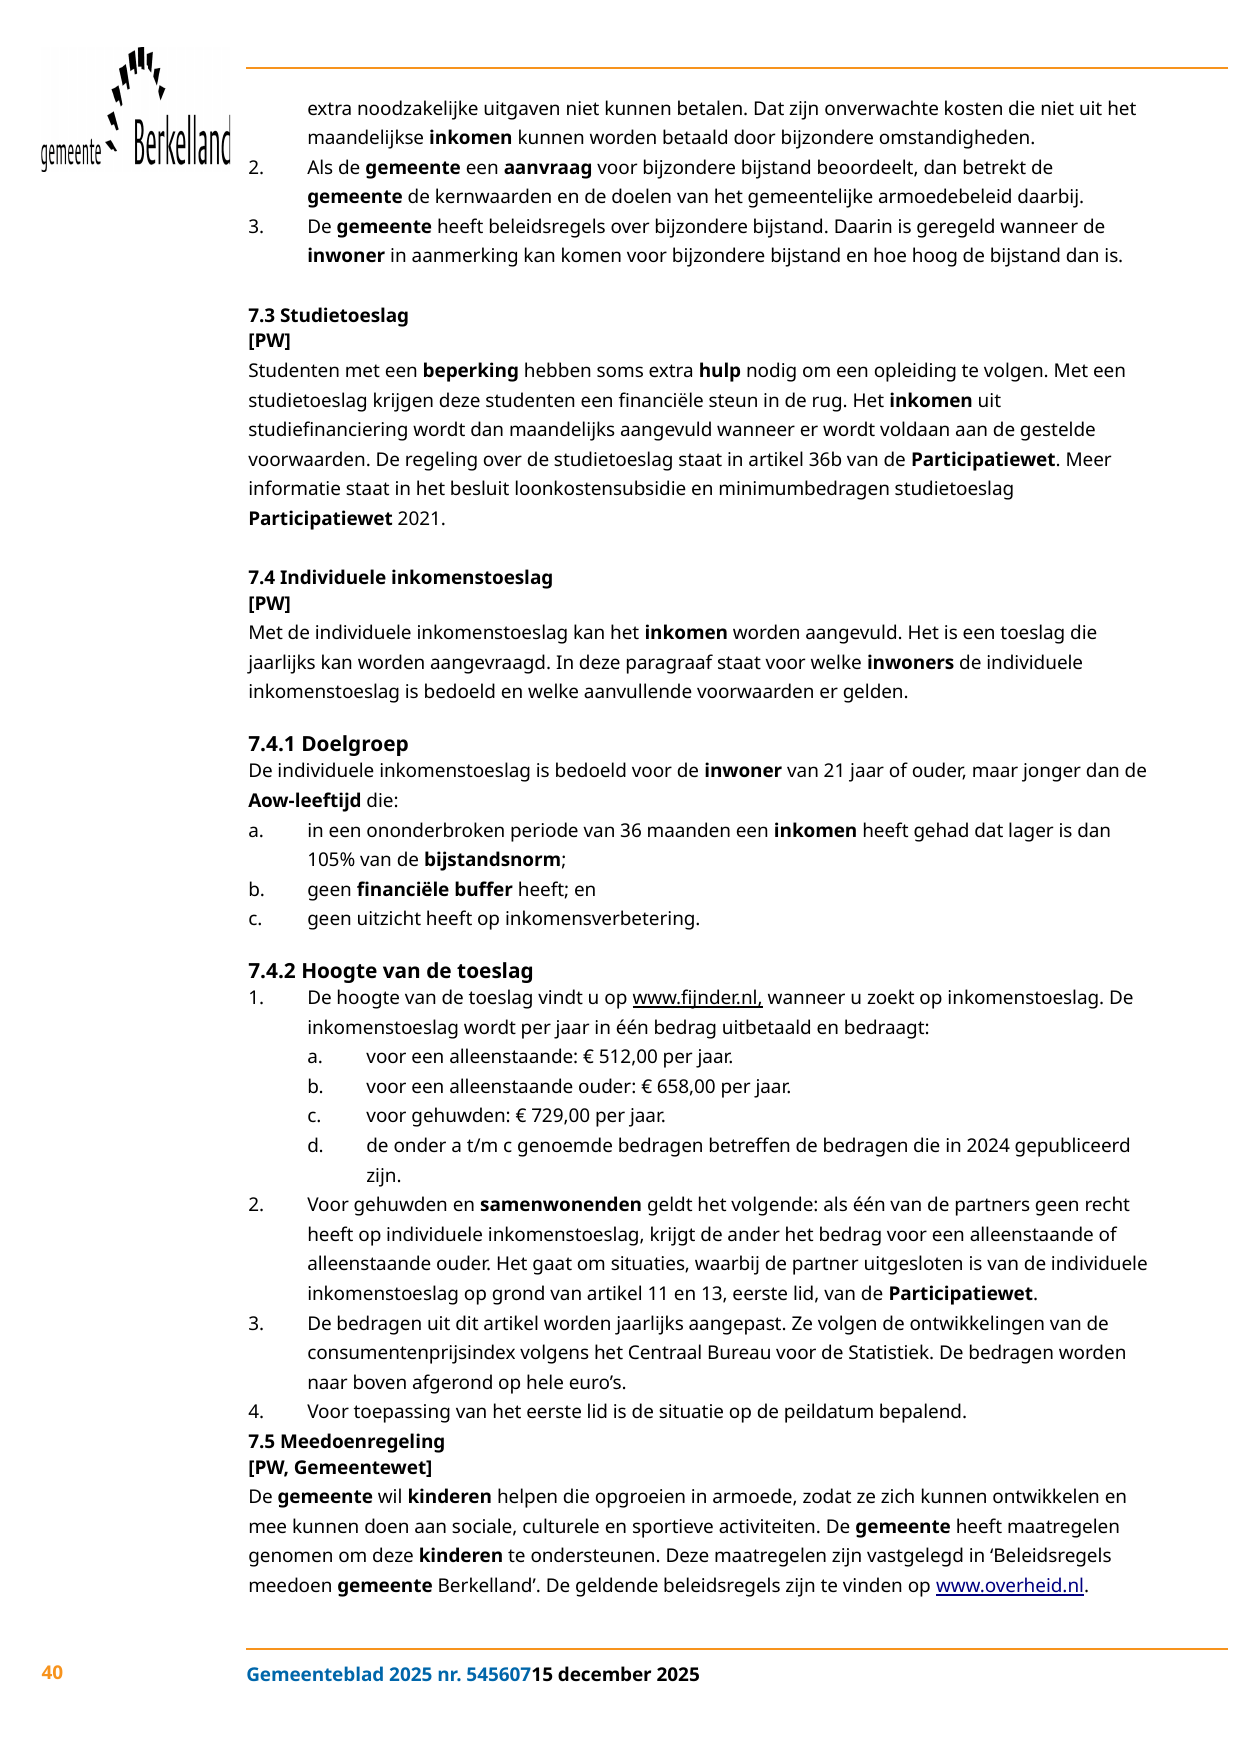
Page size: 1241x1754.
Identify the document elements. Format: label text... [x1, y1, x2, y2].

list voor een alleenstaande: € 512,00 per jaar. [307, 1043, 1152, 1069]
list De gemeente heeft beleidsregels over bijzondere bijstand. Daarin is geregeld wanneer de inwoner in aanmerking kan komen voor bijzondere bijstand en hoe hoog de bijstand dan is. [248, 213, 1152, 268]
list de onder a t/m c genoemde bedragen betreffen de bedragen die in 2024 gepubliceerd zijn. [307, 1132, 1152, 1188]
text De gemeente wil kinderen helpen die opgroeien in armoede, zodat ze zich kunnen ontwikkelen en mee kunnen doen aan sociale, culturele en sportieve activiteiten. De gemeente heeft maatregelen genomen om deze kinderen te ondersteunen. Deze maatregelen zijn vastgelegd in ‘Beleidsregels meedoen gemeente Berkelland’. De geldende beleidsregels zijn te vinden op www.overheid.nl. [248, 1483, 1152, 1598]
list voor gehuwden: € 729,00 per jaar. [307, 1103, 1152, 1128]
text 7.4.1 Doelgroep [248, 729, 1152, 758]
list in een ononderbroken periode van 36 maanden een inkomen heeft gehad dat lager is dan 105% van de bijstandsnorm; [248, 817, 1152, 872]
list De bedragen uit dit artikel worden jaarlijks aangepast. Ze volgen de ontwikkelingen van de consumentenprijsindex volgens het Centraal Bureau voor de Statistiek. De bedragen worden naar boven afgerond op hele euro’s. [248, 1310, 1152, 1395]
list geen financiële buffer heeft; en [248, 876, 1152, 902]
text De individuele inkomenstoeslag is bedoeld voor de inwoner van 21 jaar of ouder, maar jonger dan de Aow-leeftijd die: [248, 758, 1152, 813]
list extra noodzakelijke uitgaven niet kunnen betalen. Dat zijn onverwachte kosten die niet uit het maandelijkse inkomen kunnen worden betaald door bijzondere omstandigheden. [248, 95, 1152, 150]
text Met de individuele inkomenstoeslag kan het inkomen worden aangevuld. Het is een toeslag die jaarlijks kan worden aangevraagd. In deze paragraaf staat voor welke inwoners de individuele inkomenstoeslag is bedoeld en welke aanvullende voorwaarden er gelden. [248, 619, 1152, 704]
text 7.4.2 Hoogte van de toeslag [248, 956, 1152, 984]
text [PW] [248, 590, 1152, 616]
list Voor gehuwden en samenwonenden geldt het volgende: als één van de partners geen recht heeft op individuele inkomenstoeslag, krijgt de ander het bedrag voor een alleenstaande of alleenstaande ouder. Het gaat om situaties, waarbij de partner uitgesloten is van de individuele inkomenstoeslag op grond van artikel 11 en 13, eerste lid, van de Participatiewet. [248, 1191, 1152, 1306]
list Voor toepassing van het eerste lid is de situatie op de peildatum bepalend. [248, 1398, 1152, 1424]
picture [41, 47, 231, 172]
list voor een alleenstaande ouder: € 658,00 per jaar. [307, 1073, 1152, 1099]
list geen uitzicht heeft op inkomensverbetering. [248, 906, 1152, 931]
text 7.5 Meedoenregeling [248, 1428, 1152, 1454]
list De hoogte van de toeslag vindt u op www.fijnder.nl, wanneer u zoekt op inkomenstoeslag. De inkomenstoeslag wordt per jaar in één bedrag uitbetaald en bedraagt: [248, 984, 1152, 1040]
text 7.4 Individuele inkomenstoeslag [248, 564, 1152, 590]
text [PW] [248, 328, 1152, 353]
text [PW, Gemeentewet] [248, 1454, 1152, 1479]
list Als de gemeente een aanvraag voor bijzondere bijstand beoordeelt, dan betrekt de gemeente de kernwaarden en de doelen van het gemeentelijke armoedebeleid daarbij. [248, 154, 1152, 209]
text 7.3 Studietoeslag [248, 302, 1152, 328]
text Studenten met een beperking hebben soms extra hulp nodig om een opleiding te volgen. Met een studietoeslag krijgen deze studenten een financiële steun in de rug. Het inkomen uit studiefinanciering wordt dan maandelijks aangevuld wanneer er wordt voldaan aan de gestelde voorwaarden. De regeling over de studietoeslag staat in artikel 36b van de Participatiewet. Meer informatie staat in het besluit loonkostensubsidie en minimumbedragen studietoeslag Participatiewet 2021. [248, 357, 1152, 531]
